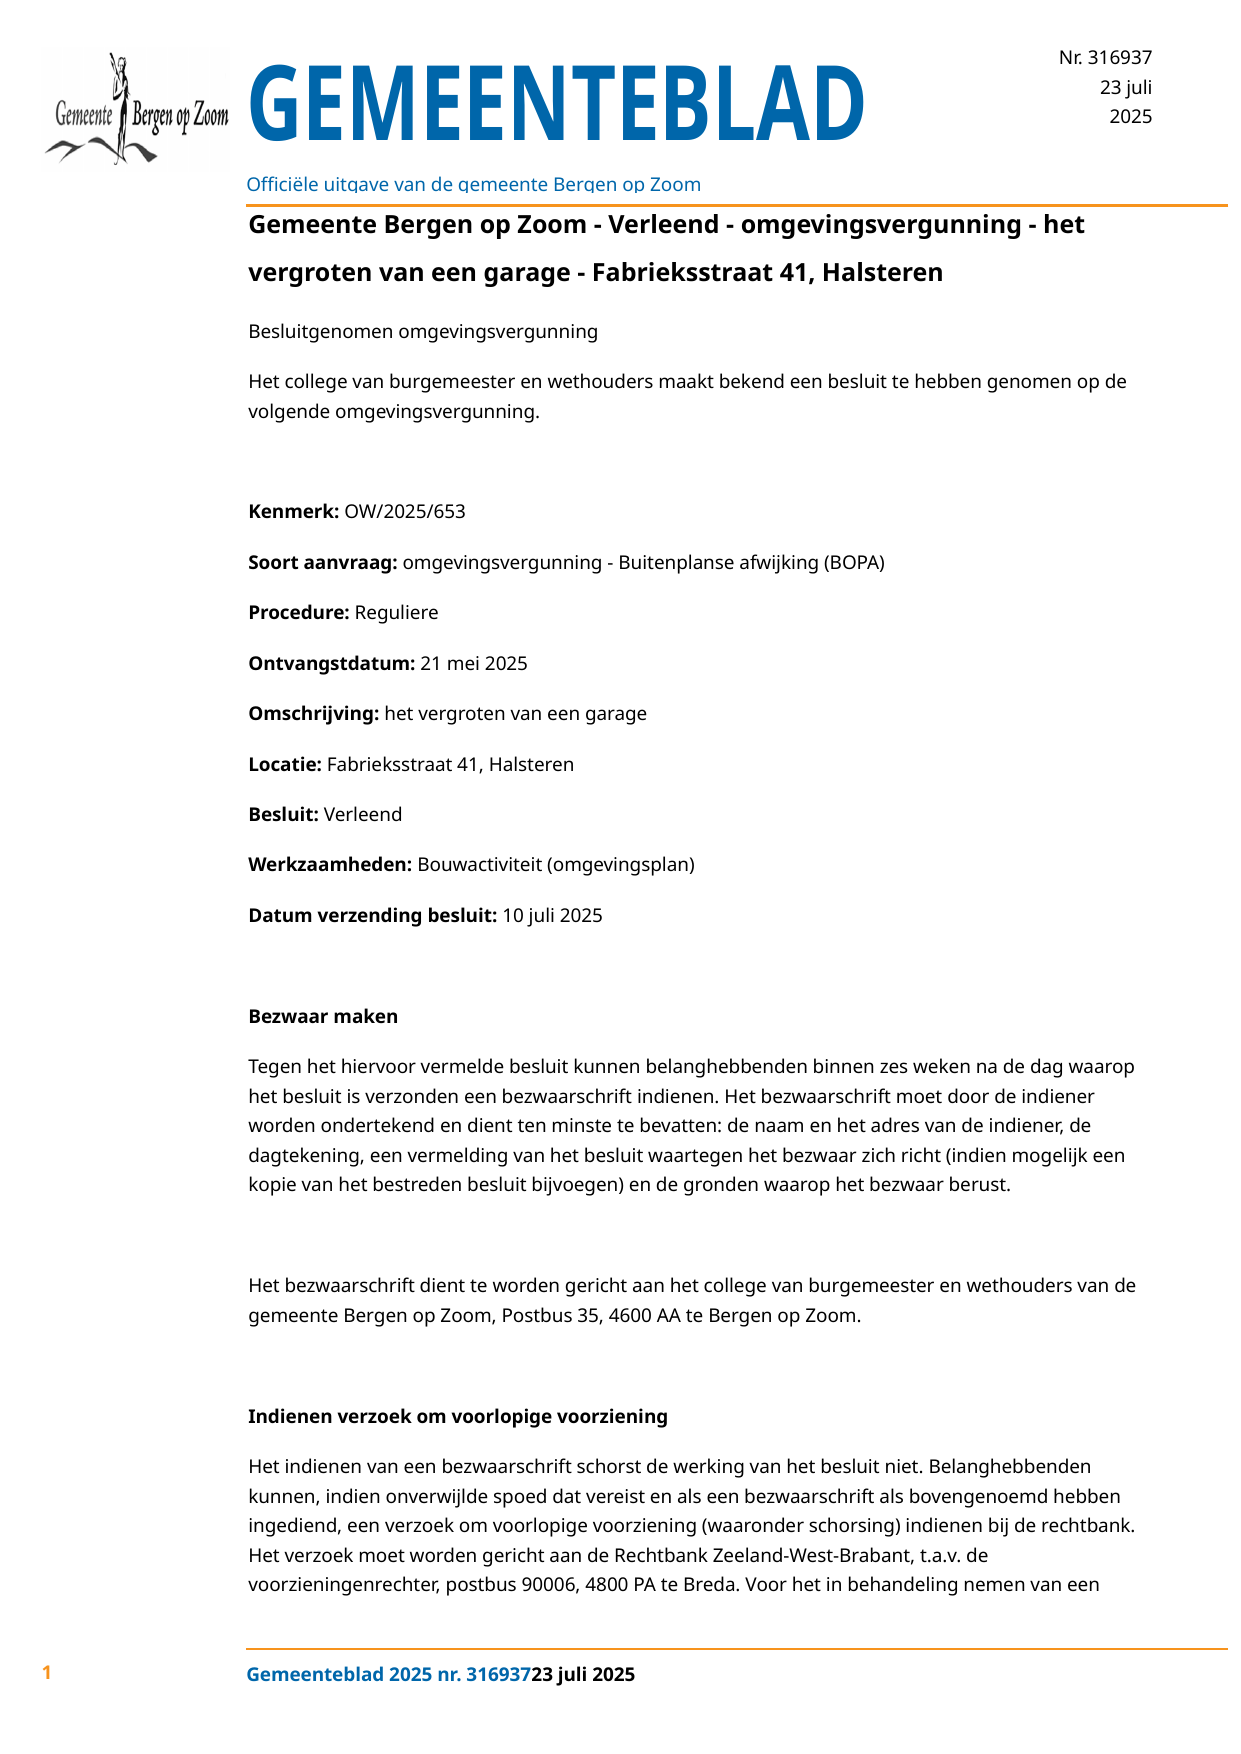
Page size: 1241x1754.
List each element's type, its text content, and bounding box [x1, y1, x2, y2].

text Datum verzending besluit: 10 juli 2025 [248, 902, 1152, 928]
text Ontvangstdatum: 21 mei 2025 [248, 650, 1152, 676]
text Gemeente Bergen op Zoom - Verleend - omgevingsvergunning - het vergroten van een garage - Fabrieksstraat 41, Halsteren [248, 207, 1152, 288]
text Het college van burgemeester en wethouders maakt bekend een besluit te hebben genomen op de volgende omgevingsvergunning. [248, 368, 1152, 424]
text Besluit: Verleend [248, 801, 1152, 827]
text Bezwaar maken [248, 1003, 1152, 1029]
text Locatie: Fabrieksstraat 41, Halsteren [248, 751, 1152, 777]
text Werkzaamheden: Bouwactiviteit (omgevingsplan) [248, 852, 1152, 877]
text Indienen verzoek om voorlopige voorziening [248, 1403, 1152, 1429]
text Omschrijving: het vergroten van een garage [248, 700, 1152, 726]
text Het bezwaarschrift dient te worden gericht aan het college van burgemeester en wethouders van de gemeente Bergen op Zoom, Postbus 35, 4600 AA te Bergen op Zoom. [248, 1272, 1152, 1328]
text Kenmerk: OW/2025/653 [248, 499, 1152, 524]
text Het indienen van een bezwaarschrift schorst de werking van het besluit niet. Belanghebbenden kunnen, indien onverwijlde spoed dat vereist en als een bezwaarschrift als bovengenoemd hebben ingediend, een verzoek om voorlopige voorziening (waaronder schorsing) indienen bij de rechtbank. Het verzoek moet worden gericht aan de Rechtbank Zeeland-West-Brabant, t.a.v. de voorzieningenrechter, postbus 90006, 4800 PA te Breda. Voor het in behandeling nemen van een [248, 1453, 1152, 1597]
text Tegen het hiervoor vermelde besluit kunnen belanghebbenden binnen zes weken na de dag waarop het besluit is verzonden een bezwaarschrift indienen. Het bezwaarschrift moet door de indiener worden ondertekend en dient ten minste te bevatten: de naam en het adres van de indiener, de dagtekening, een vermelding van het besluit waartegen het bezwaar zich richt (indien mogelijk een kopie van het bestreden besluit bijvoegen) en de gronden waarop het bezwaar berust. [248, 1053, 1152, 1197]
text Soort aanvraag: omgevingsvergunning - Buitenplanse afwijking (BOPA) [248, 549, 1152, 575]
text Besluitgenomen omgevingsvergunning [248, 318, 1152, 344]
text Procedure: Reguliere [248, 599, 1152, 625]
picture [41, 47, 231, 172]
